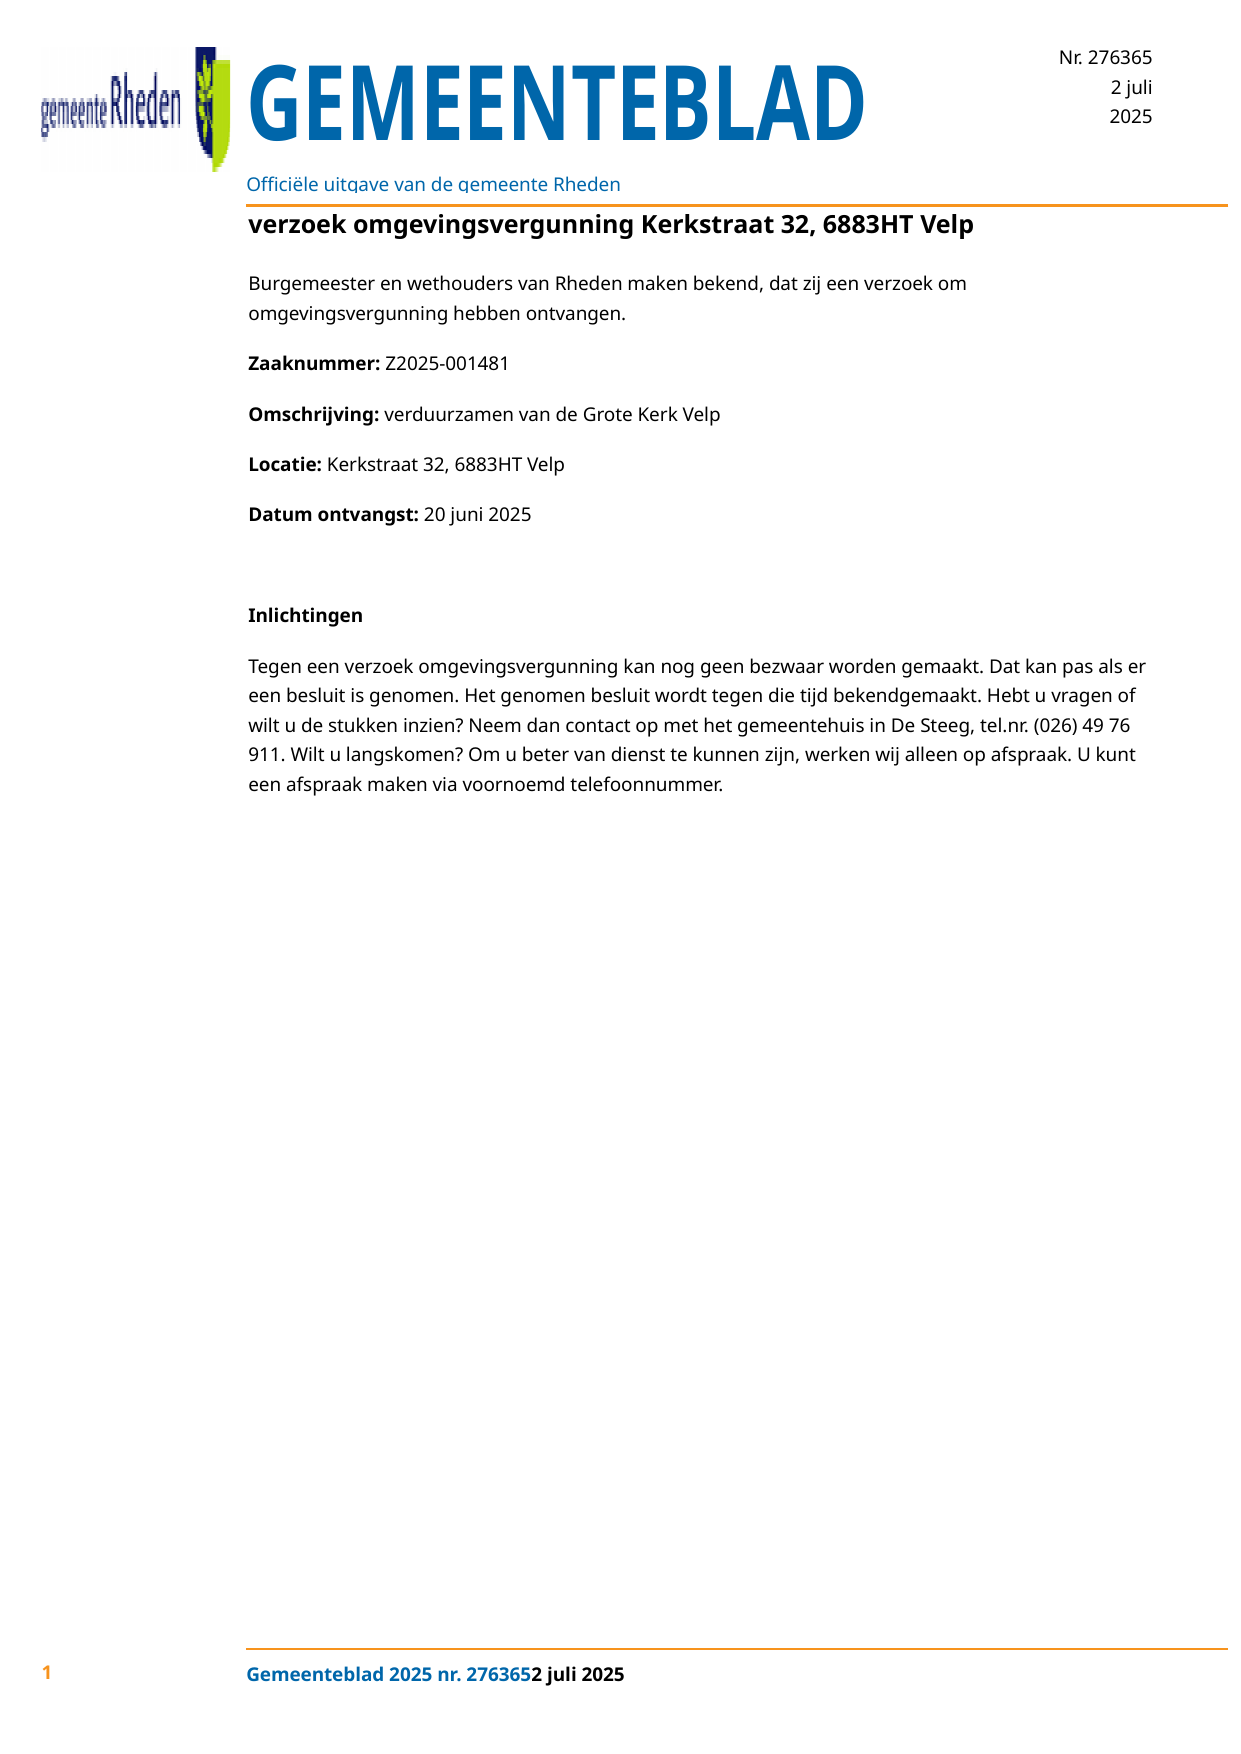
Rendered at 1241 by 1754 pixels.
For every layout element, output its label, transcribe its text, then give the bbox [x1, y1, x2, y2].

text Zaaknummer: Z2025-001481 [248, 350, 1152, 376]
text Burgemeester en wethouders van Rheden maken bekend, dat zij een verzoek om omgevingsvergunning hebben ontvangen. [248, 270, 1152, 326]
text Tegen een verzoek omgevingsvergunning kan nog geen bezwaar worden gemaakt. Dat kan pas als er een besluit is genomen. Het genomen besluit wordt tegen die tijd bekendgemaakt. Hebt u vragen of wilt u de stukken inzien? Neem dan contact op met het gemeentehuis in De Steeg, tel.nr. (026) 49 76 911. Wilt u langskomen? Om u beter van dienst te kunnen zijn, werken wij alleen op afspraak. U kunt een afspraak maken via voornoemd telefoonnummer. [248, 653, 1152, 797]
text verzoek omgevingsvergunning Kerkstraat 32, 6883HT Velp [248, 207, 1152, 241]
text Datum ontvangst: 20 juni 2025 [248, 502, 1152, 527]
picture [41, 47, 231, 172]
text Locatie: Kerkstraat 32, 6883HT Velp [248, 451, 1152, 477]
text Inlichtingen [248, 602, 1152, 628]
text Omschrijving: verduurzamen van de Grote Kerk Velp [248, 401, 1152, 426]
